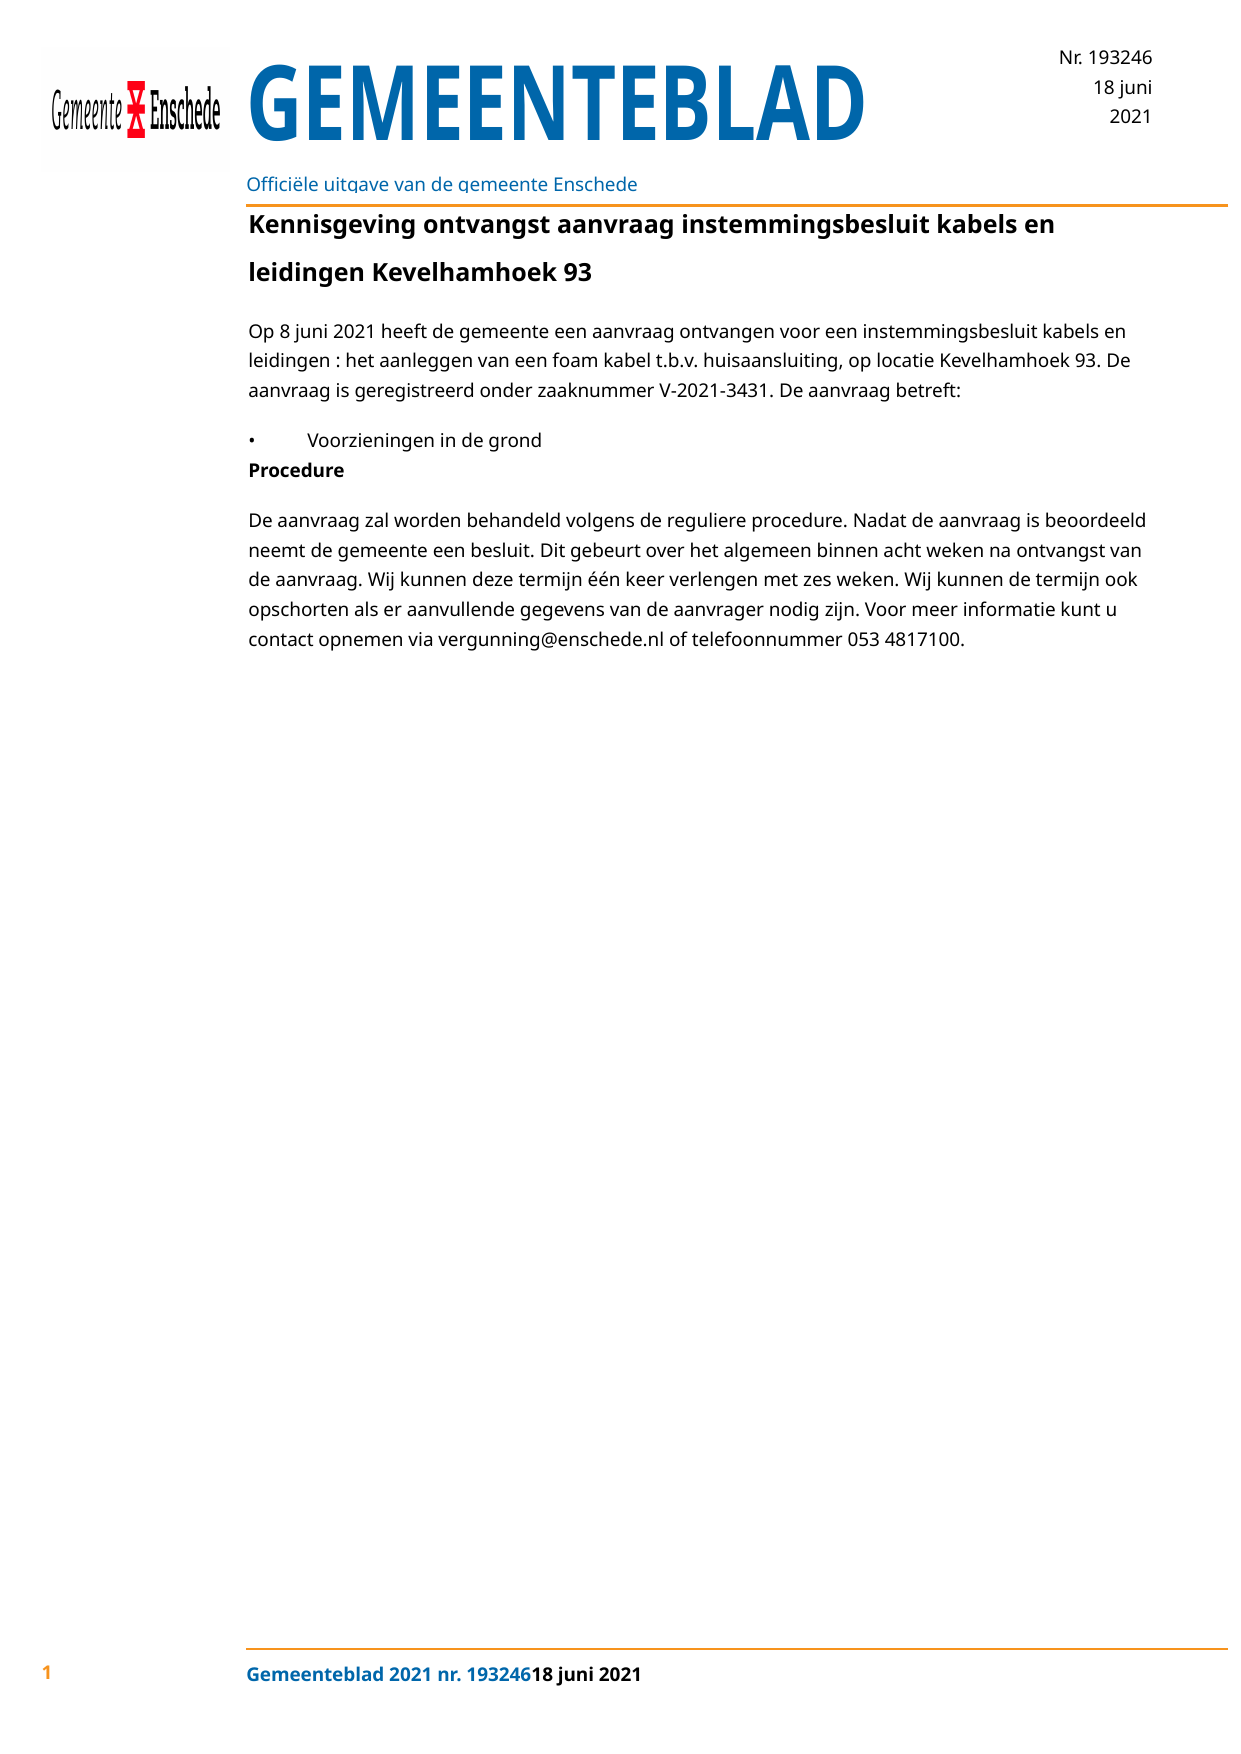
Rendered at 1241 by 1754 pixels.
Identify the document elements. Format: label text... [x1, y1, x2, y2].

text Procedure [248, 457, 1152, 483]
picture [41, 47, 231, 172]
text Kennisgeving ontvangst aanvraag instemmingsbesluit kabels en leidingen Kevelhamhoek 93 [248, 207, 1152, 288]
list Voorzieningen in de grond [248, 427, 1152, 453]
text De aanvraag zal worden behandeld volgens de reguliere procedure. Nadat de aanvraag is beoordeeld neemt de gemeente een besluit. Dit gebeurt over het algemeen binnen acht weken na ontvangst van de aanvraag. Wij kunnen deze termijn één keer verlengen met zes weken. Wij kunnen de termijn ook opschorten als er aanvullende gegevens van de aanvrager nodig zijn. Voor meer informatie kunt u contact opnemen via vergunning@enschede.nl of telefoonnummer 053 4817100. [248, 507, 1152, 652]
text Op 8 juni 2021 heeft de gemeente een aanvraag ontvangen voor een instemmingsbesluit kabels en leidingen : het aanleggen van een foam kabel t.b.v. huisaansluiting, op locatie Kevelhamhoek 93. De aanvraag is geregistreerd onder zaaknummer V-2021-3431. De aanvraag betreft: [248, 318, 1152, 403]
